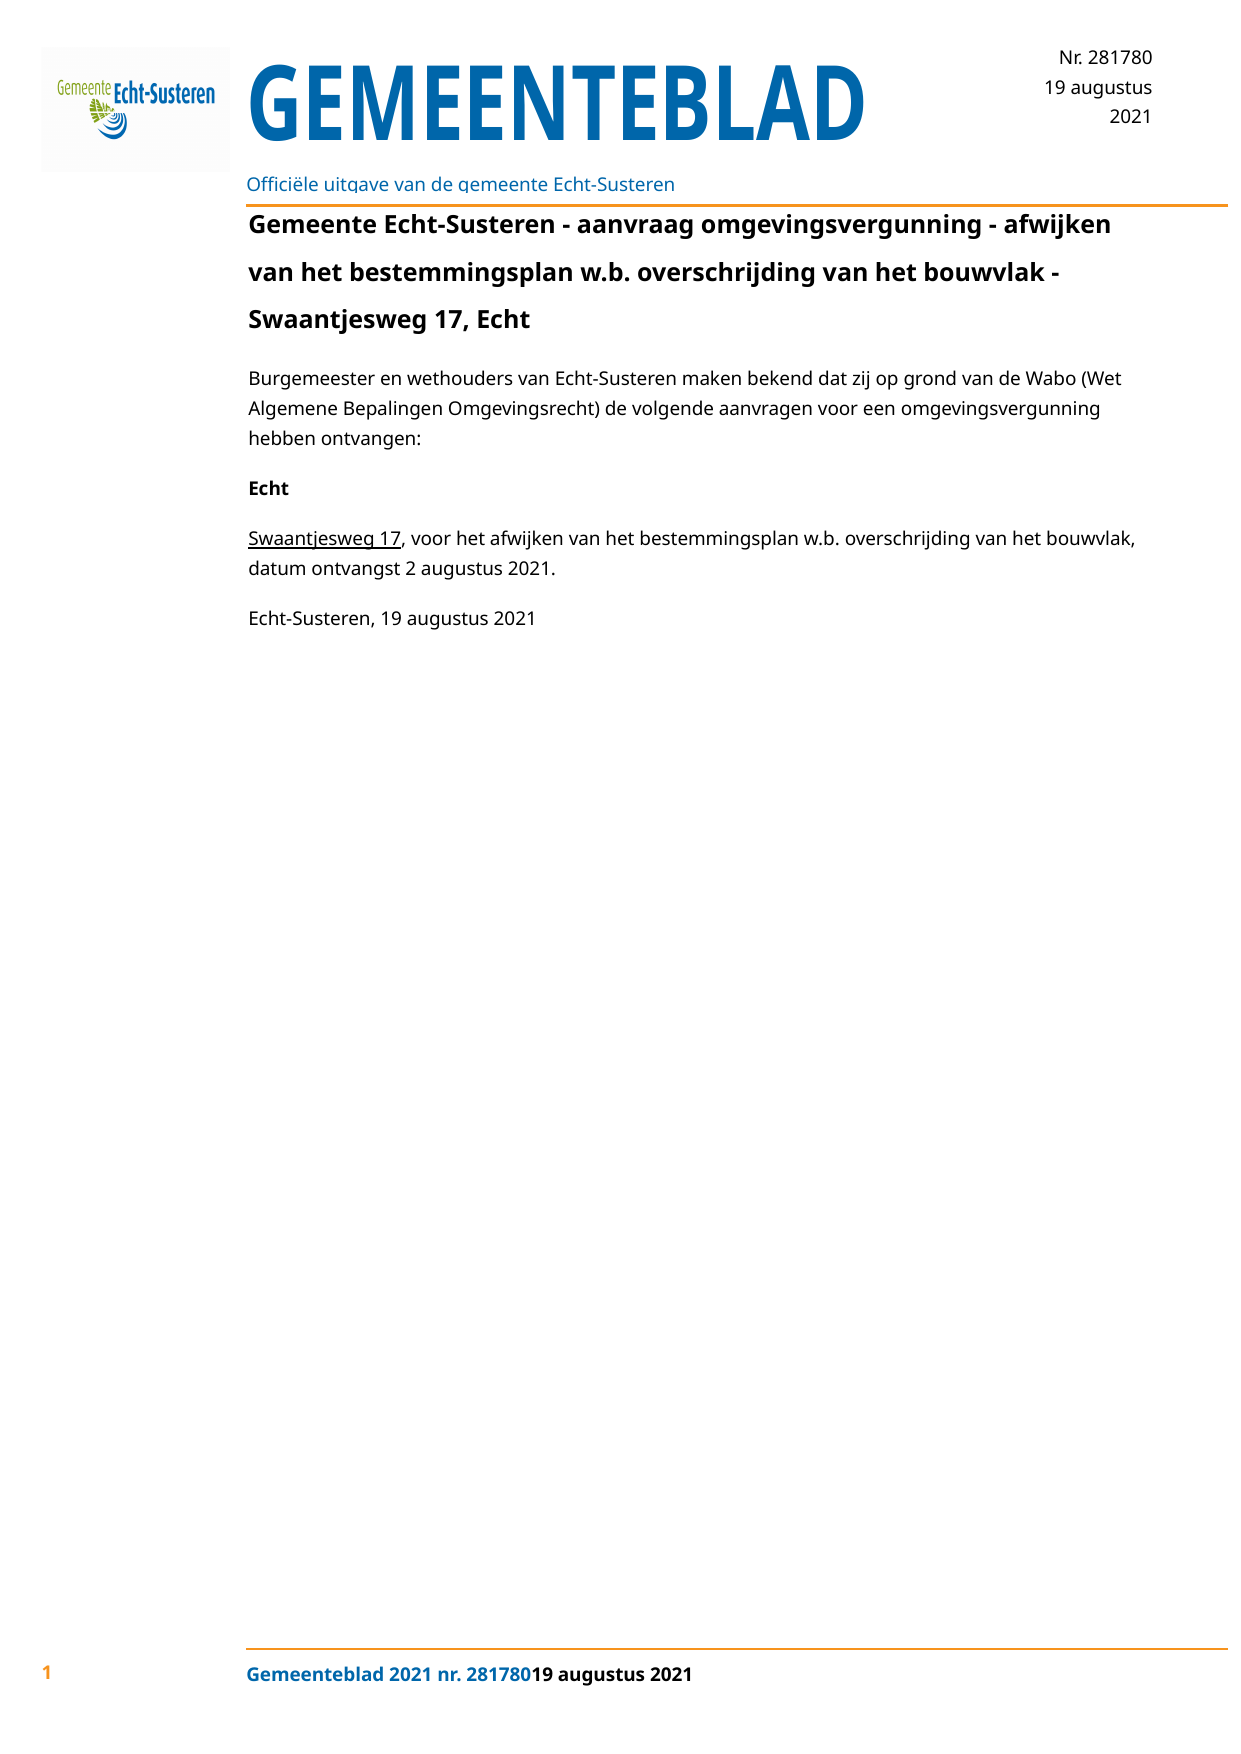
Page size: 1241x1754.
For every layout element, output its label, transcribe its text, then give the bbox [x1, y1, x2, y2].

picture [41, 47, 231, 172]
text Echt [248, 475, 1152, 501]
text Echt-Susteren, 19 augustus 2021 [248, 606, 1152, 631]
text Swaantjesweg 17, voor het afwijken van het bestemmingsplan w.b. overschrijding van het bouwvlak, datum ontvangst 2 augustus 2021. [248, 526, 1152, 581]
text Burgemeester en wethouders van Echt-Susteren maken bekend dat zij op grond van de Wabo (Wet Algemene Bepalingen Omgevingsrecht) de volgende aanvragen voor een omgevingsvergunning hebben ontvangen: [248, 366, 1152, 450]
text Gemeente Echt-Susteren - aanvraag omgevingsvergunning - afwijken van het bestemmingsplan w.b. overschrijding van het bouwvlak - Swaantjesweg 17, Echt [248, 207, 1152, 336]
